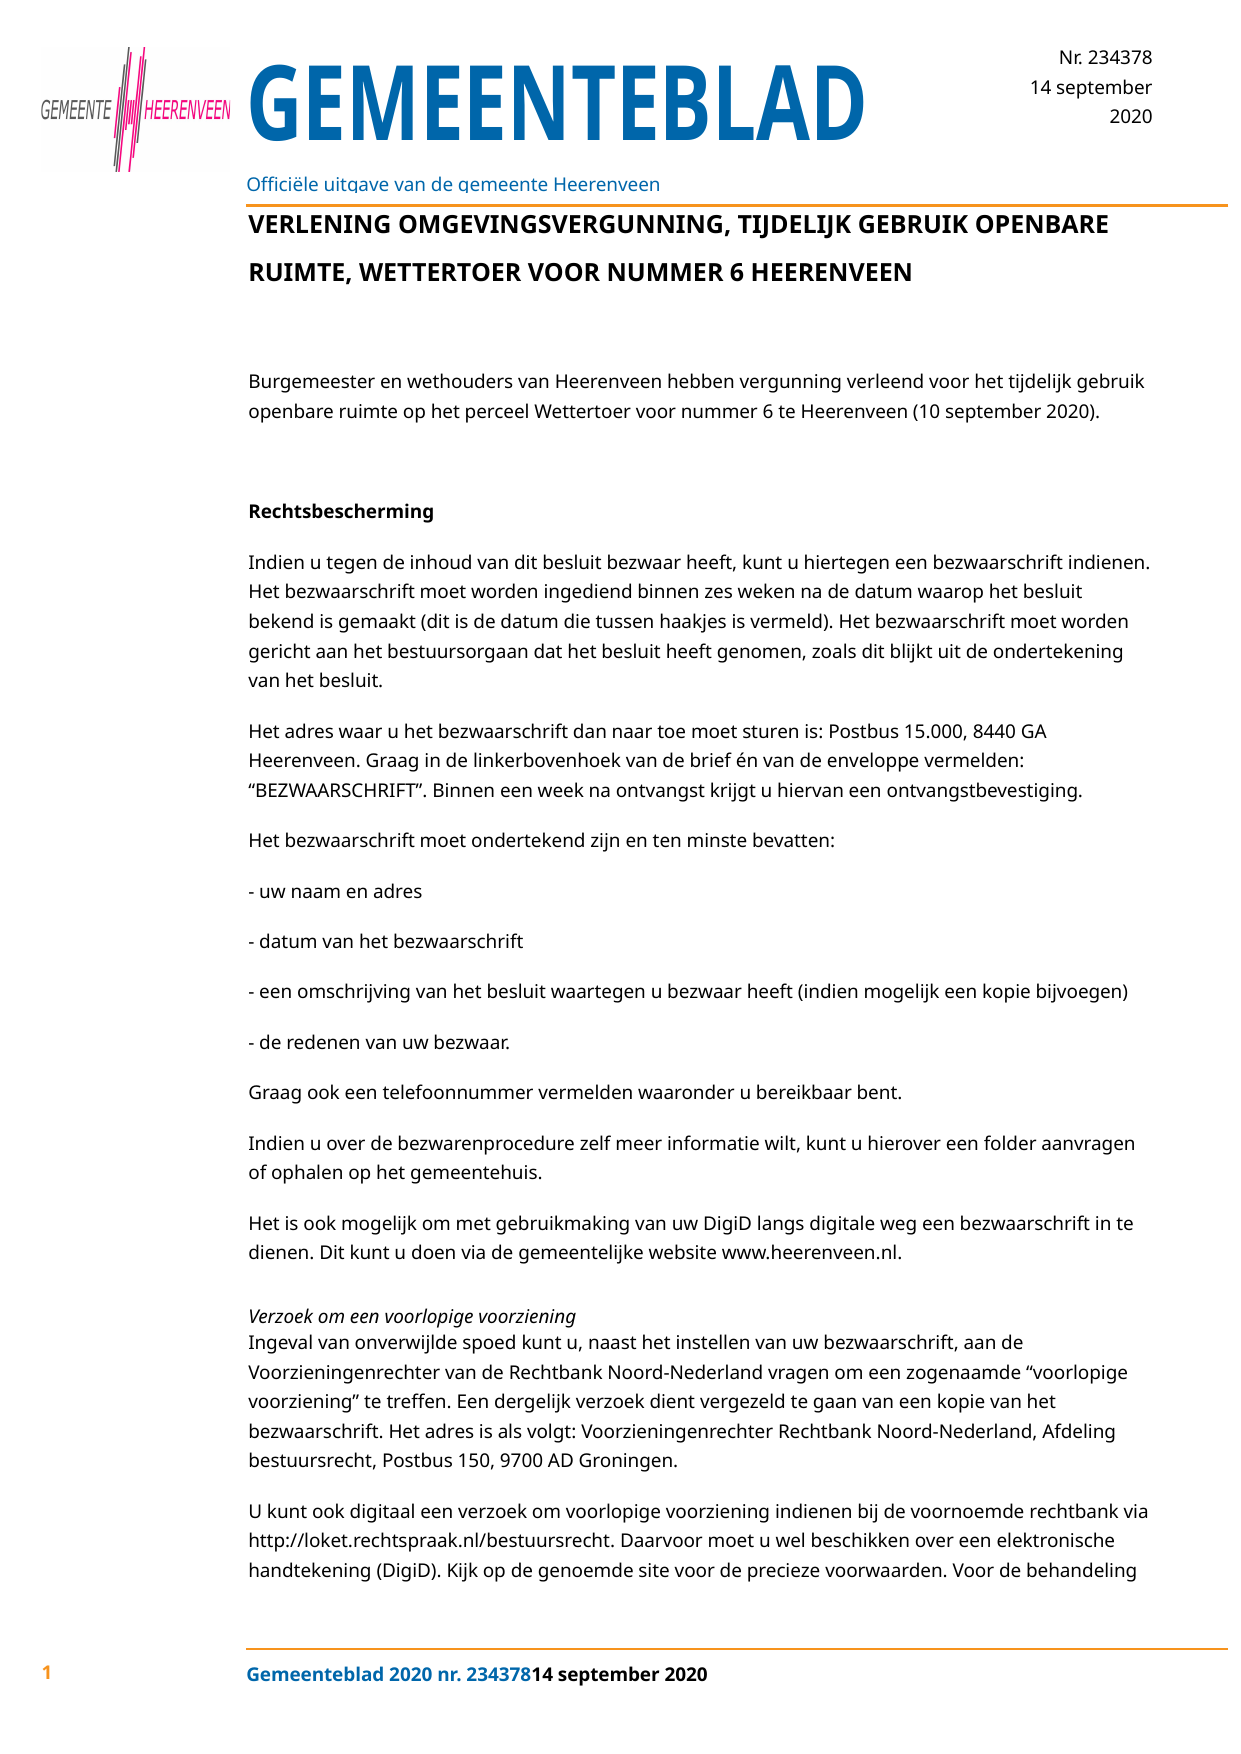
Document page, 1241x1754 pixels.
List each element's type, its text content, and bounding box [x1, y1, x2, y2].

text Indien u over de bezwarenprocedure zelf meer informatie wilt, kunt u hierover een folder aanvragen of ophalen op het gemeentehuis. [248, 1130, 1152, 1185]
text Het adres waar u het bezwaarschrift dan naar toe moet sturen is: Postbus 15.000, 8440 GA Heerenveen. Graag in de linkerbovenhoek van de brief én van de enveloppe vermelden: “BEZWAARSCHRIFT”. Binnen een week na ontvangst krijgt u hiervan een ontvangstbevestiging. [248, 718, 1152, 803]
text - een omschrijving van het besluit waartegen u bezwaar heeft (indien mogelijk een kopie bijvoegen) [248, 979, 1152, 1004]
text Rechtsbescherming [248, 499, 1152, 524]
text U kunt ook digitaal een verzoek om voorlopige voorziening indienen bij de voornoemde rechtbank via http://loket.rechtspraak.nl/bestuursrecht. Daarvoor moet u wel beschikken over een elektronische handtekening (DigiD). Kijk op de genoemde site voor de precieze voorwaarden. Voor de behandeling [248, 1498, 1152, 1583]
text Burgemeester en wethouders van Heerenveen hebben vergunning verleend voor het tijdelijk gebruik openbare ruimte op het perceel Wettertoer voor nummer 6 te Heerenveen (10 september 2020). [248, 368, 1152, 424]
picture [41, 47, 231, 172]
text Indien u tegen de inhoud van dit besluit bezwaar heeft, kunt u hiertegen een bezwaarschrift indienen. Het bezwaarschrift moet worden ingediend binnen zes weken na de datum waarop het besluit bekend is gemaakt (dit is de datum die tussen haakjes is vermeld). Het bezwaarschrift moet worden gericht aan het bestuursorgaan dat het besluit heeft genomen, zoals dit blijkt uit de ondertekening van het besluit. [248, 549, 1152, 693]
text Het is ook mogelijk om met gebruikmaking van uw DigiD langs digitale weg een bezwaarschrift in te dienen. Dit kunt u doen via de gemeentelijke website www.heerenveen.nl. [248, 1210, 1152, 1265]
text Graag ook een telefoonnummer vermelden waaronder u bereikbaar bent. [248, 1079, 1152, 1105]
text Ingeval van onverwijlde spoed kunt u, naast het instellen van uw bezwaarschrift, aan de Voorzieningenrechter van de Rechtbank Noord-Nederland vragen om een zogenaamde “voorlopige voorziening” te treffen. Een dergelijk verzoek dient vergezeld te gaan van een kopie van het bezwaarschrift. Het adres is als volgt: Voorzieningenrechter Rechtbank Noord-Nederland, Afdeling bestuursrecht, Postbus 150, 9700 AD Groningen. [248, 1329, 1152, 1473]
text VERLENING OMGEVINGSVERGUNNING, TIJDELIJK GEBRUIK OPENBARE RUIMTE, WETTERTOER VOOR NUMMER 6 HEERENVEEN [248, 207, 1152, 288]
text - uw naam en adres [248, 878, 1152, 904]
text Het bezwaarschrift moet ondertekend zijn en ten minste bevatten: [248, 827, 1152, 853]
text - datum van het bezwaarschrift [248, 928, 1152, 954]
text Verzoek om een voorlopige voorziening [248, 1303, 1152, 1329]
text - de redenen van uw bezwaar. [248, 1029, 1152, 1055]
